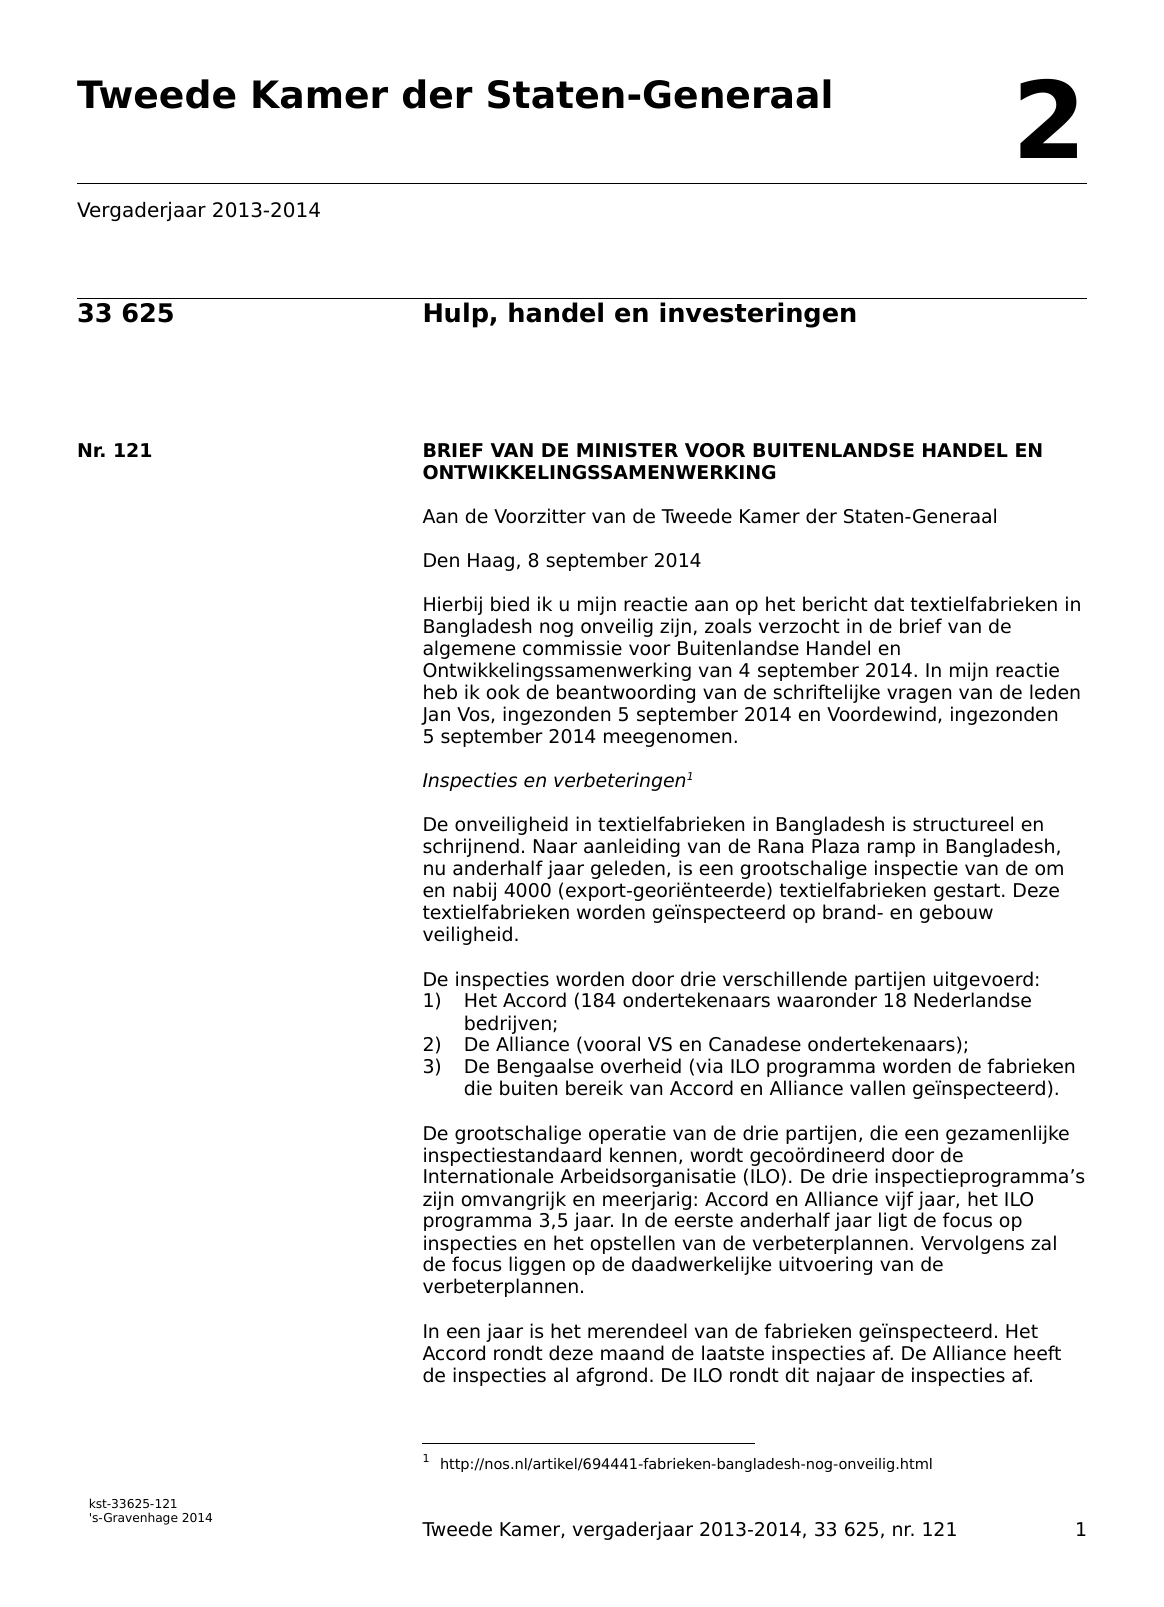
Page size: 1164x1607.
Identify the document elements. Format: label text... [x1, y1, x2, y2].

text 3) De Bengaalse overheid (via ILO programma worden de fabrieken die buiten bereik van Accord en Alliance vallen geïnspecteerd). [422, 1056, 1087, 1100]
text De onveiligheid in textielfabrieken in Bangladesh is structureel en schrijnend. Naar aanleiding van de Rana Plaza ramp in Bangladesh, nu anderhalf jaar geleden, is een grootschalige inspectie van de om en nabij 4000 (export-georiënteerde) textielfabrieken gestart. Deze textielfabrieken worden geïnspecteerd op brand- en gebouw veiligheid. [422, 814, 1087, 946]
text Aan de Voorzitter van de Tweede Kamer der Staten-Generaal [422, 506, 1087, 528]
text De inspecties worden door drie verschillende partijen uitgevoerd: [422, 968, 1087, 990]
text Den Haag, 8 september 2014 [422, 550, 1087, 572]
text In een jaar is het merendeel van de fabrieken geïnspecteerd. Het Accord rondt deze maand de laatste inspecties af. De Alliance heeft de inspecties al afgrond. De ILO rondt dit najaar de inspecties af. [422, 1321, 1087, 1386]
text Hierbij bied ik u mijn reactie aan op het bericht dat textielfabrieken in Bangladesh nog onveilig zijn, zoals verzocht in de brief van de algemene commissie voor Buitenlandse Handel en Ontwikkelingssamenwerking van 4 september 2014. In mijn reactie heb ik ook de beantwoording van de schriftelijke vragen van de leden Jan Vos, ingezonden 5 september 2014 en Voordewind, ingezonden 5 september 2014 meegenomen. [422, 594, 1087, 748]
subtitle 33 625 Hulp, handel en investeringen [77, 299, 1087, 329]
table_cell Vergaderjaar 2013-2014 [77, 184, 1087, 298]
table_header Tweede Kamer der Staten-Generaal [77, 59, 886, 183]
text De grootschalige operatie van de drie partijen, die een gezamenlijke inspectiestandaard kennen, wordt gecoördineerd door de Internationale Arbeidsorganisatie (ILO). De drie inspectieprogramma’s zijn omvangrijk en meerjarig: Accord en Alliance vijf jaar, het ILO programma 3,5 jaar. In de eerste anderhalf jaar ligt de focus op inspecties en het opstellen van de verbeterplannen. Vervolgens zal de focus liggen op de daadwerkelijke uitvoering van de verbeterplannen. [422, 1122, 1087, 1298]
table_header 2 [886, 59, 1087, 183]
text kst-33625-121 [88, 1497, 323, 1511]
text 's-Gravenhage 2014 [88, 1511, 323, 1525]
text 1) Het Accord (184 ondertekenaars waaronder 18 Nederlandse bedrijven; [422, 990, 1087, 1034]
subtitle Nr. 121 BRIEF VAN DE MINISTER VOOR BUITENLANDSE HANDEL EN ONTWIKKELINGSSAMENWERKING [77, 440, 1087, 484]
text http://nos.nl/artikel/694441-fabrieken-bangladesh-nog-onveilig.html [422, 1452, 1087, 1474]
text 2) De Alliance (vooral VS en Canadese ondertekenaars); [422, 1034, 1087, 1056]
subtitle Inspecties en verbeteringen [422, 770, 1087, 792]
